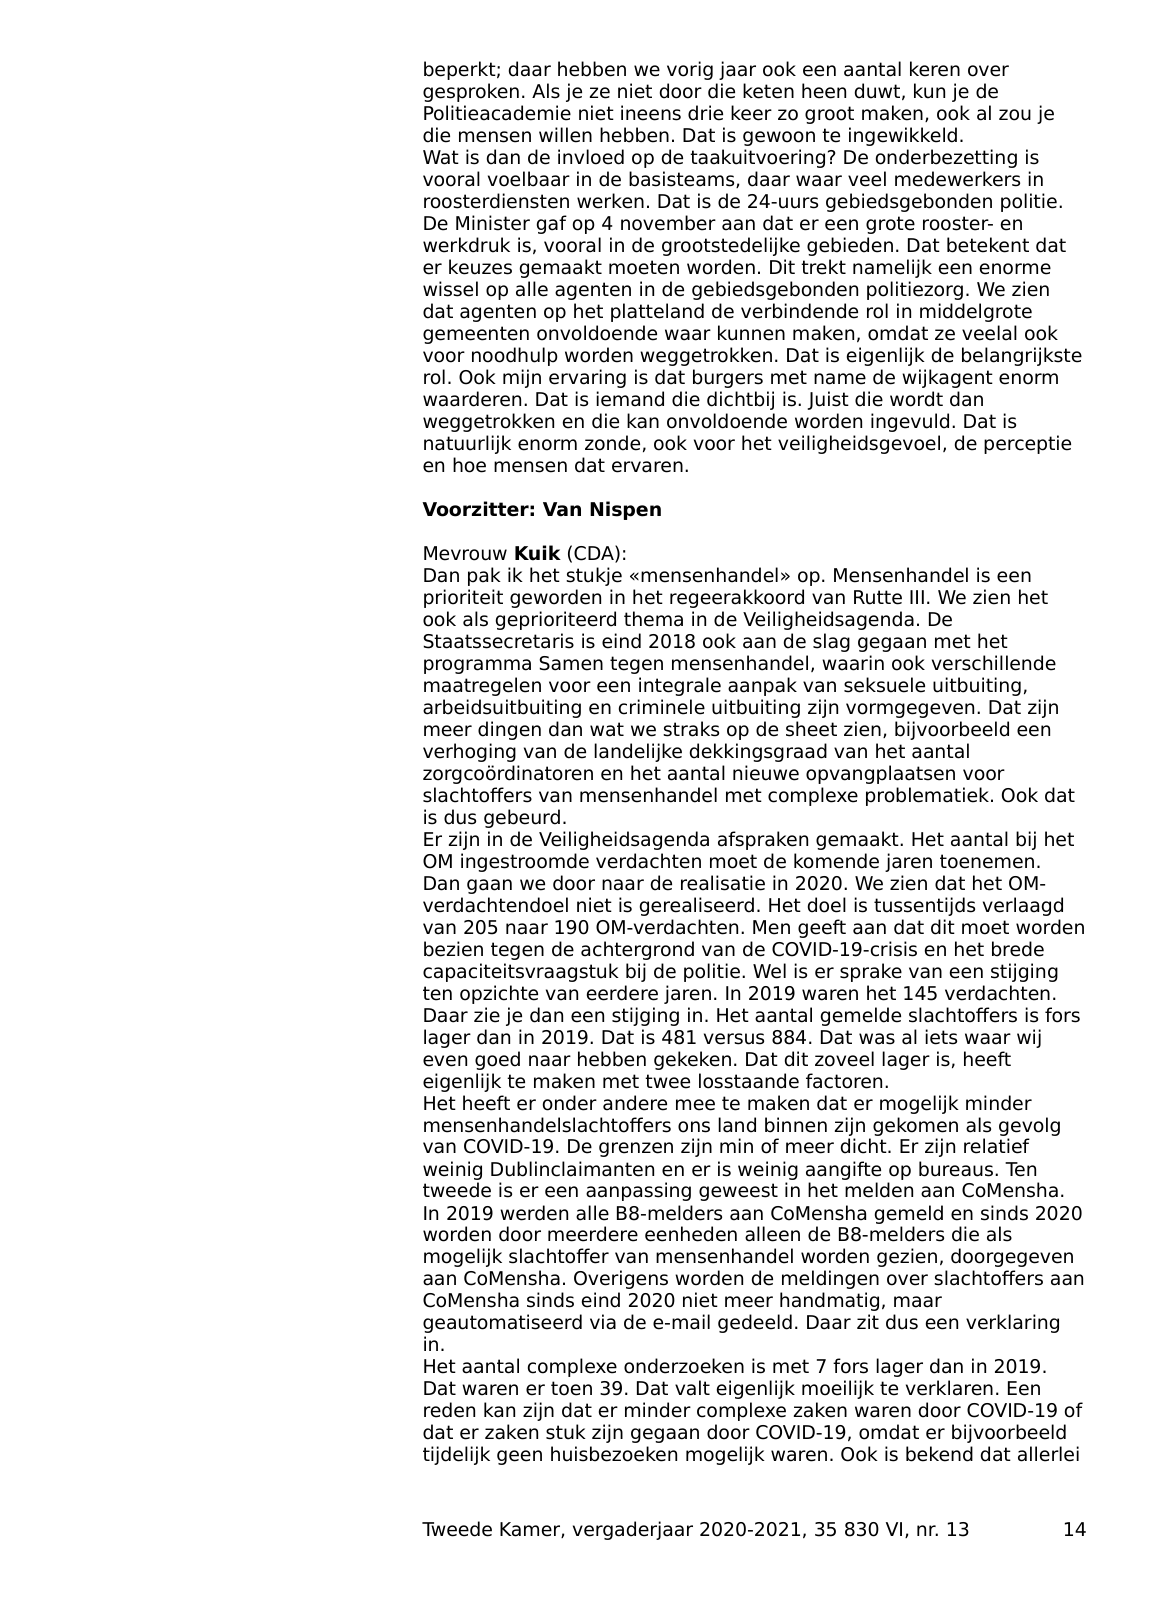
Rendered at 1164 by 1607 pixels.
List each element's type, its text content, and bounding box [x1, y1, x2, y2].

text Het heeft er onder andere mee te maken dat er mogelijk minder mensenhandelslachtoffers ons land binnen zijn gekomen als gevolg van COVID-19. De grenzen zijn min of meer dicht. Er zijn relatief weinig Dublinclaimanten en er is weinig aangifte op bureaus. Ten tweede is er een aanpassing geweest in het melden aan CoMensha. In 2019 werden alle B8-melders aan CoMensha gemeld en sinds 2020 worden door meerdere eenheden alleen de B8-melders die als mogelijk slachtoffer van mensenhandel worden gezien, doorgegeven aan CoMensha. Overigens worden de meldingen over slachtoffers aan CoMensha sinds eind 2020 niet meer handmatig, maar geautomatiseerd via de e-mail gedeeld. Daar zit dus een verklaring in. [422, 1092, 1087, 1356]
text Mevrouw Kuik (CDA): [422, 543, 1087, 565]
text Dan gaan we door naar de realisatie in 2020. We zien dat het OM-verdachtendoel niet is gerealiseerd. Het doel is tussentijds verlaagd van 205 naar 190 OM-verdachten. Men geeft aan dat dit moet worden bezien tegen de achtergrond van de COVID-19-crisis en het brede capaciteitsvraagstuk bij de politie. Wel is er sprake van een stijging ten opzichte van eerdere jaren. In 2019 waren het 145 verdachten. Daar zie je dan een stijging in. Het aantal gemelde slachtoffers is fors lager dan in 2019. Dat is 481 versus 884. Dat was al iets waar wij even goed naar hebben gekeken. Dat dit zoveel lager is, heeft eigenlijk te maken met twee losstaande factoren. [422, 873, 1087, 1092]
text Er zijn in de Veiligheidsagenda afspraken gemaakt. Het aantal bij het OM ingestroomde verdachten moet de komende jaren toenemen. [422, 829, 1087, 873]
subtitle Voorzitter: Van Nispen [422, 499, 1087, 521]
text Het aantal complexe onderzoeken is met 7 fors lager dan in 2019. Dat waren er toen 39. Dat valt eigenlijk moeilijk te verklaren. Een reden kan zijn dat er minder complexe zaken waren door COVID-19 of dat er zaken stuk zijn gegaan door COVID-19, omdat er bijvoorbeeld tijdelijk geen huisbezoeken mogelijk waren. Ook is bekend dat allerlei [422, 1356, 1087, 1466]
text Dan pak ik het stukje «mensenhandel» op. Mensenhandel is een prioriteit geworden in het regeerakkoord van Rutte III. We zien het ook als geprioriteerd thema in de Veiligheidsagenda. De Staatssecretaris is eind 2018 ook aan de slag gegaan met het programma Samen tegen mensenhandel, waarin ook verschillende maatregelen voor een integrale aanpak van seksuele uitbuiting, arbeidsuitbuiting en criminele uitbuiting zijn vormgegeven. Dat zijn meer dingen dan wat we straks op de sheet zien, bijvoorbeeld een verhoging van de landelijke dekkingsgraad van het aantal zorgcoördinatoren en het aantal nieuwe opvangplaatsen voor slachtoffers van mensenhandel met complexe problematiek. Ook dat is dus gebeurd. [422, 565, 1087, 829]
text beperkt; daar hebben we vorig jaar ook een aantal keren over gesproken. Als je ze niet door die keten heen duwt, kun je de Politieacademie niet ineens drie keer zo groot maken, ook al zou je die mensen willen hebben. Dat is gewoon te ingewikkeld. [422, 59, 1087, 147]
text Wat is dan de invloed op de taakuitvoering? De onderbezetting is vooral voelbaar in de basisteams, daar waar veel medewerkers in roosterdiensten werken. Dat is de 24-uurs gebiedsgebonden politie. De Minister gaf op 4 november aan dat er een grote rooster- en werkdruk is, vooral in de grootstedelijke gebieden. Dat betekent dat er keuzes gemaakt moeten worden. Dit trekt namelijk een enorme wissel op alle agenten in de gebiedsgebonden politiezorg. We zien dat agenten op het platteland de verbindende rol in middelgrote gemeenten onvoldoende waar kunnen maken, omdat ze veelal ook voor noodhulp worden weggetrokken. Dat is eigenlijk de belangrijkste rol. Ook mijn ervaring is dat burgers met name de wijkagent enorm waarderen. Dat is iemand die dichtbij is. Juist die wordt dan weggetrokken en die kan onvoldoende worden ingevuld. Dat is natuurlijk enorm zonde, ook voor het veiligheidsgevoel, de perceptie en hoe mensen dat ervaren. [422, 147, 1087, 477]
